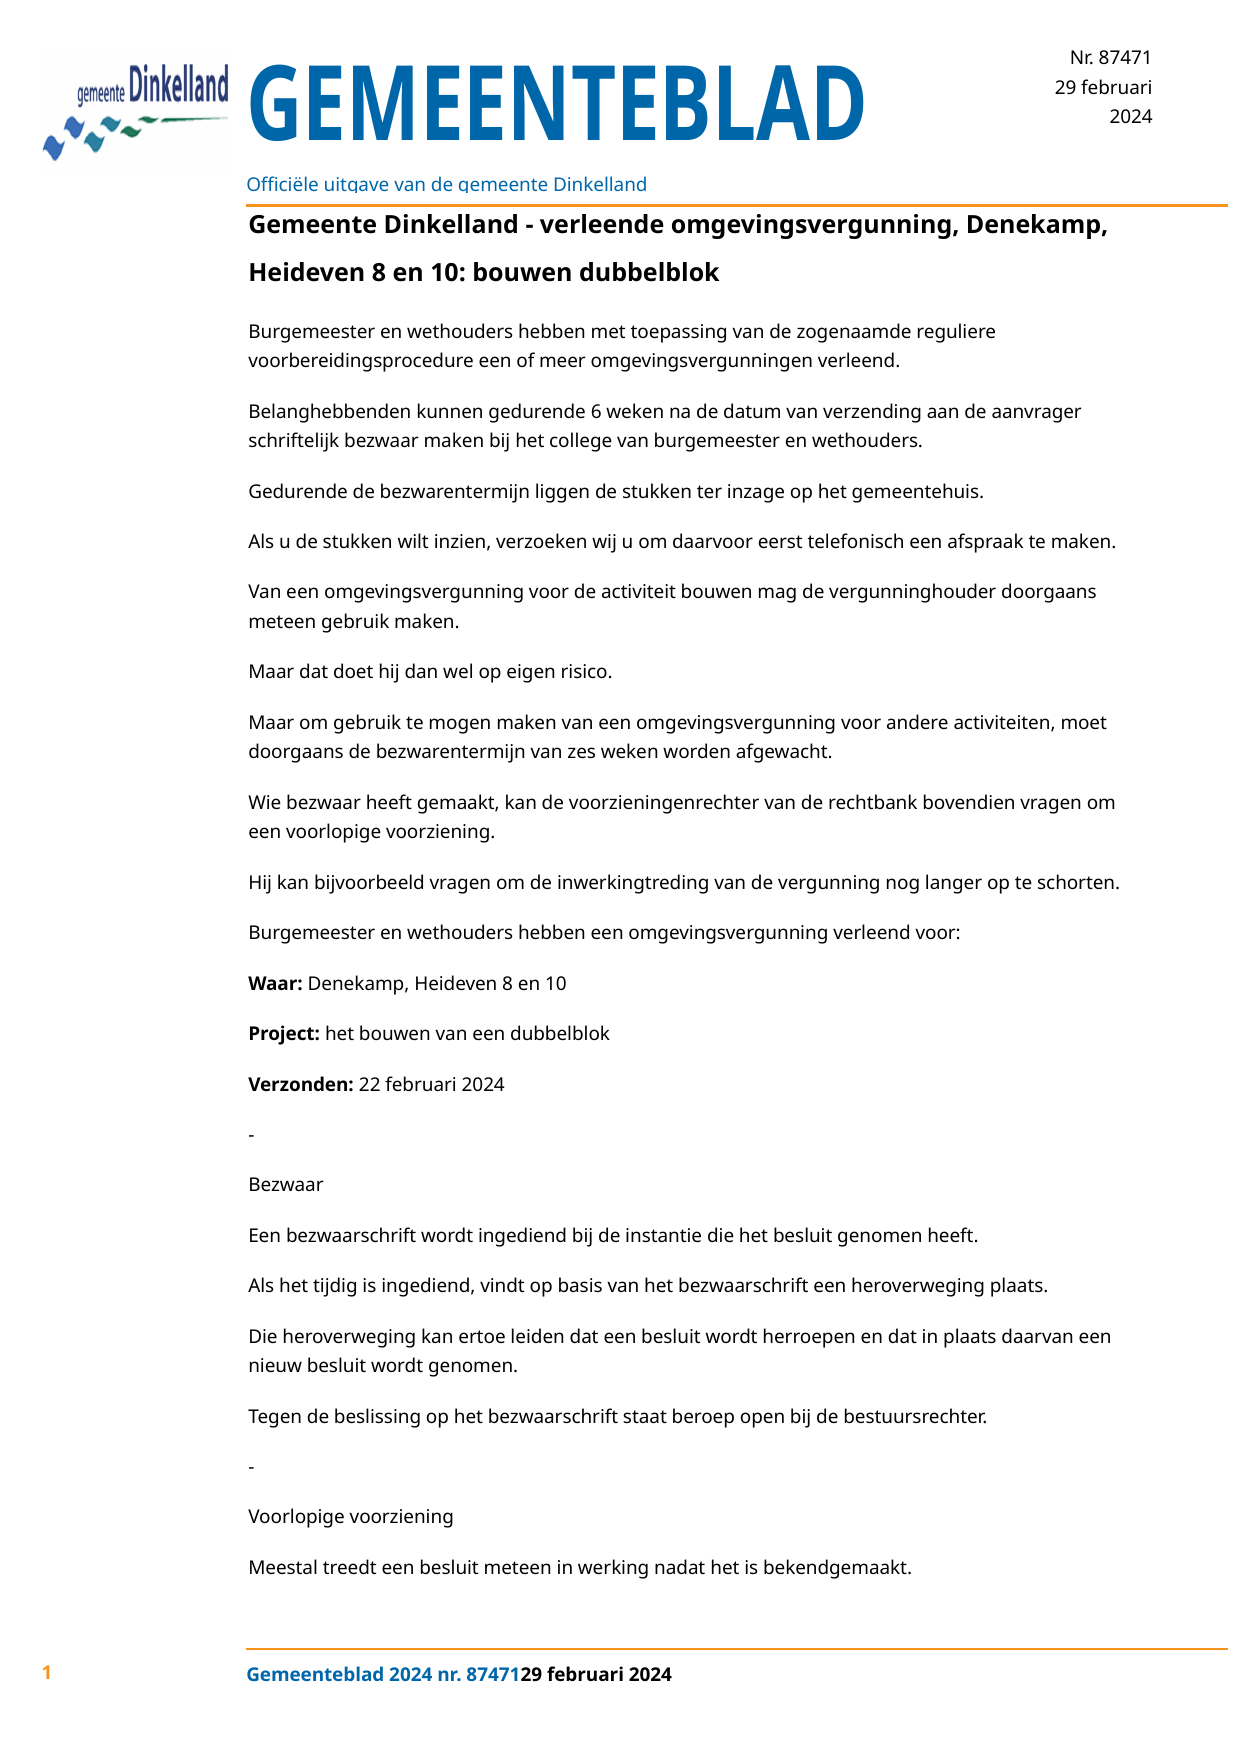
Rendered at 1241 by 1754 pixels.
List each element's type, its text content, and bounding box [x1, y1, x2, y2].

text Waar: Denekamp, Heideven 8 en 10 [248, 970, 1152, 996]
text Project: het bouwen van een dubbelblok [248, 1020, 1152, 1046]
text - [248, 1453, 1152, 1479]
text Meestal treedt een besluit meteen in werking nadat het is bekendgemaakt. [248, 1554, 1152, 1580]
text Burgemeester en wethouders hebben met toepassing van de zogenaamde reguliere voorbereidingsprocedure een of meer omgevingsvergunningen verleend. [248, 318, 1152, 373]
text Als het tijdig is ingediend, vindt op basis van het bezwaarschrift een heroverweging plaats. [248, 1272, 1152, 1298]
text Voorlopige voorziening [248, 1504, 1152, 1529]
text Die heroverweging kan ertoe leiden dat een besluit wordt herroepen en dat in plaats daarvan een nieuw besluit wordt genomen. [248, 1323, 1152, 1378]
text Maar dat doet hij dan wel op eigen risico. [248, 659, 1152, 684]
text Gemeente Dinkelland - verleende omgevingsvergunning, Denekamp, Heideven 8 en 10: bouwen dubbelblok [248, 207, 1152, 288]
text Verzonden: 22 februari 2024 [248, 1071, 1152, 1097]
text Tegen de beslissing op het bezwaarschrift staat beroep open bij de bestuursrechter. [248, 1403, 1152, 1429]
text Bezwaar [248, 1172, 1152, 1197]
text Een bezwaarschrift wordt ingediend bij de instantie die het besluit genomen heeft. [248, 1222, 1152, 1248]
text Maar om gebruik te mogen maken van een omgevingsvergunning voor andere activiteiten, moet doorgaans de bezwarentermijn van zes weken worden afgewacht. [248, 709, 1152, 764]
text Hij kan bijvoorbeeld vragen om de inwerkingtreding van de vergunning nog langer op te schorten. [248, 869, 1152, 895]
text Als u de stukken wilt inzien, verzoeken wij u om daarvoor eerst telefonisch een afspraak te maken. [248, 528, 1152, 554]
text Van een omgevingsvergunning voor de activiteit bouwen mag de vergunninghouder doorgaans meteen gebruik maken. [248, 579, 1152, 634]
text Wie bezwaar heeft gemaakt, kan de voorzieningenrechter van de rechtbank bovendien vragen om een voorlopige voorziening. [248, 789, 1152, 844]
text Belanghebbenden kunnen gedurende 6 weken na de datum van verzending aan de aanvrager schriftelijk bezwaar maken bij het college van burgemeester en wethouders. [248, 398, 1152, 453]
text - [248, 1121, 1152, 1147]
picture [41, 47, 231, 172]
text Gedurende de bezwarentermijn liggen de stukken ter inzage op het gemeentehuis. [248, 478, 1152, 504]
text Burgemeester en wethouders hebben een omgevingsvergunning verleend voor: [248, 919, 1152, 945]
